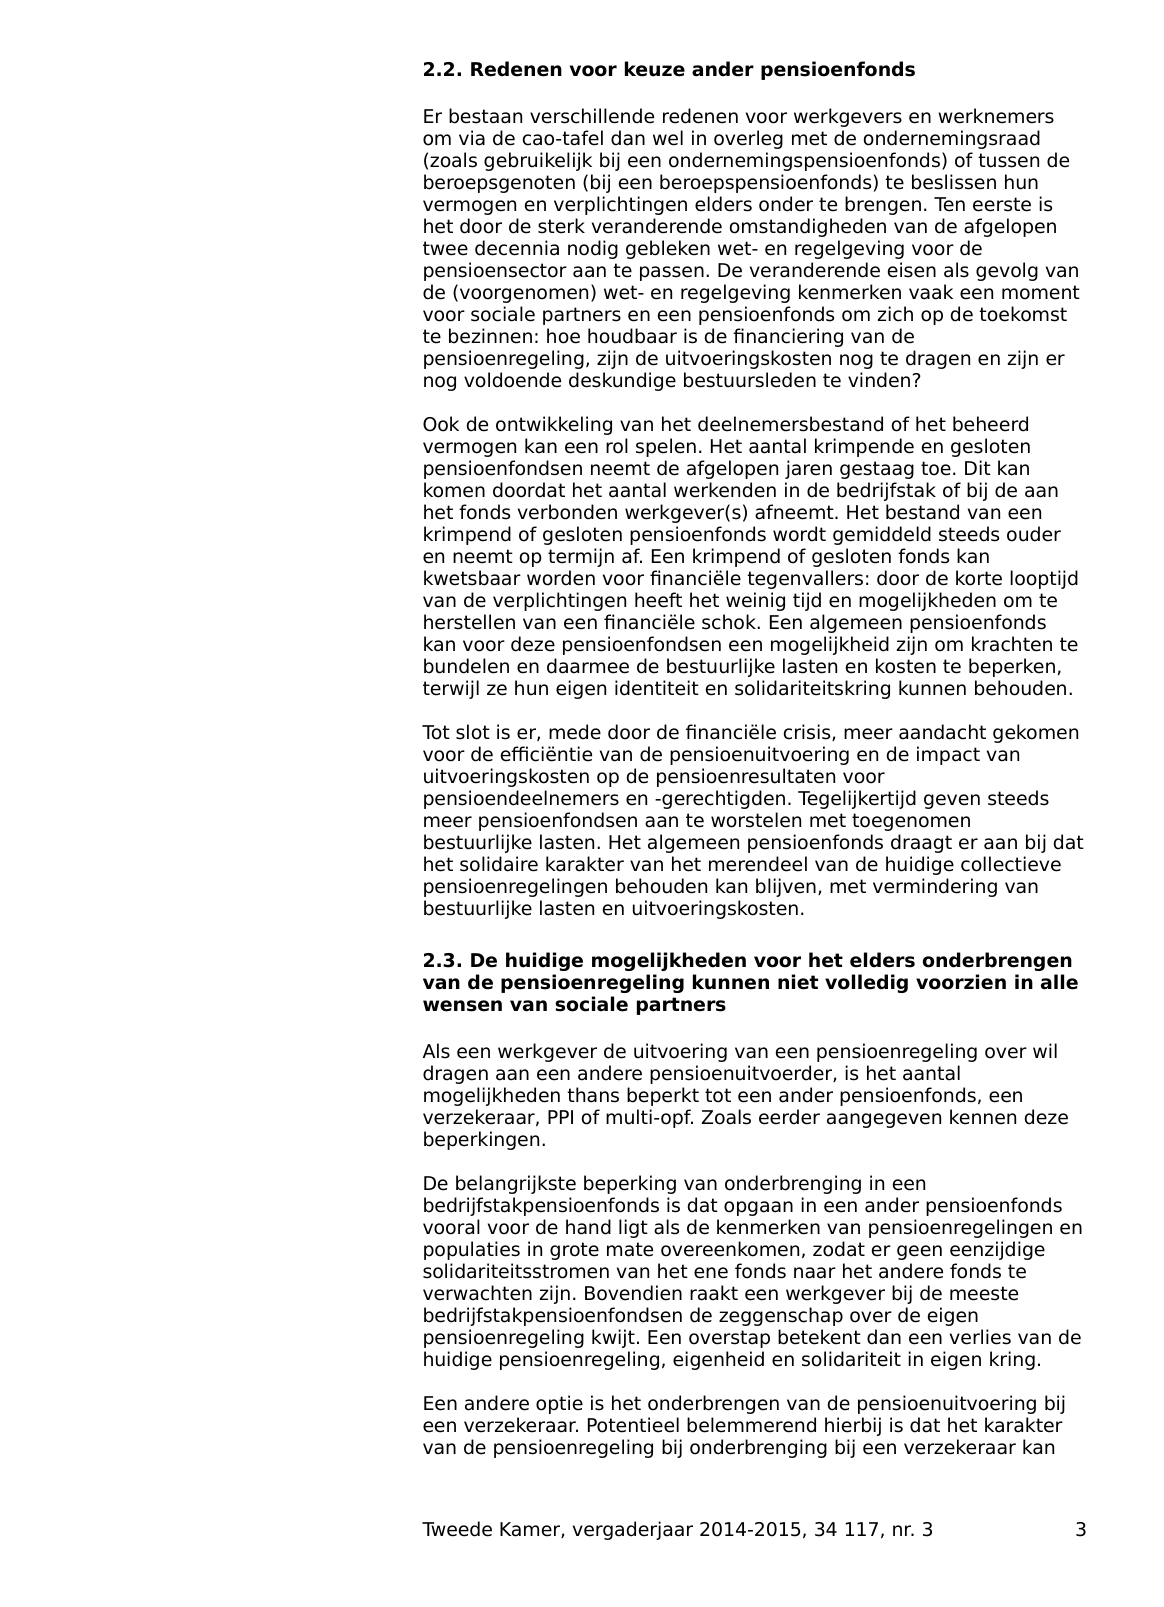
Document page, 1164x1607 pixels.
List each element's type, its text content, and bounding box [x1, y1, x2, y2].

text De belangrijkste beperking van onderbrenging in een bedrijfstakpensioenfonds is dat opgaan in een ander pensioenfonds vooral voor de hand ligt als de kenmerken van pensioenregelingen en populaties in grote mate overeenkomen, zodat er geen eenzijdige solidariteitsstromen van het ene fonds naar het andere fonds te verwachten zijn. Bovendien raakt een werkgever bij de meeste bedrijfstakpensioenfondsen de zeggenschap over de eigen pensioenregeling kwijt. Een overstap betekent dan een verlies van de huidige pensioenregeling, eigenheid en solidariteit in eigen kring. [422, 1173, 1087, 1371]
subtitle 2.2. Redenen voor keuze ander pensioenfonds [422, 59, 1087, 81]
text Als een werkgever de uitvoering van een pensioenregeling over wil dragen aan een andere pensioenuitvoerder, is het aantal mogelijkheden thans beperkt tot een ander pensioenfonds, een verzekeraar, PPI of multi-opf. Zoals eerder aangegeven kennen deze beperkingen. [422, 1041, 1087, 1151]
text Tot slot is er, mede door de financiële crisis, meer aandacht gekomen voor de efficiëntie van de pensioenuitvoering en de impact van uitvoeringskosten op de pensioenresultaten voor pensioendeelnemers en -gerechtigden. Tegelijkertijd geven steeds meer pensioenfondsen aan te worstelen met toegenomen bestuurlijke lasten. Het algemeen pensioenfonds draagt er aan bij dat het solidaire karakter van het merendeel van de huidige collectieve pensioenregelingen behouden kan blijven, met vermindering van bestuurlijke lasten en uitvoeringskosten. [422, 722, 1087, 920]
text Ook de ontwikkeling van het deelnemersbestand of het beheerd vermogen kan een rol spelen. Het aantal krimpende en gesloten pensioenfondsen neemt de afgelopen jaren gestaag toe. Dit kan komen doordat het aantal werkenden in de bedrijfstak of bij de aan het fonds verbonden werkgever(s) afneemt. Het bestand van een krimpend of gesloten pensioenfonds wordt gemiddeld steeds ouder en neemt op termijn af. Een krimpend of gesloten fonds kan kwetsbaar worden voor financiële tegenvallers: door de korte looptijd van de verplichtingen heeft het weinig tijd en mogelijkheden om te herstellen van een financiële schok. Een algemeen pensioenfonds kan voor deze pensioenfondsen een mogelijkheid zijn om krachten te bundelen en daarmee de bestuurlijke lasten en kosten te beperken, terwijl ze hun eigen identiteit en solidariteitskring kunnen behouden. [422, 414, 1087, 700]
text Er bestaan verschillende redenen voor werkgevers en werknemers om via de cao-tafel dan wel in overleg met de ondernemingsraad (zoals gebruikelijk bij een ondernemingspensioenfonds) of tussen de beroepsgenoten (bij een beroepspensioenfonds) te beslissen hun vermogen en verplichtingen elders onder te brengen. Ten eerste is het door de sterk veranderende omstandigheden van de afgelopen twee decennia nodig gebleken wet- en regelgeving voor de pensioensector aan te passen. De veranderende eisen als gevolg van de (voorgenomen) wet- en regelgeving kenmerken vaak een moment voor sociale partners en een pensioenfonds om zich op de toekomst te bezinnen: hoe houdbaar is de financiering van de pensioenregeling, zijn de uitvoeringskosten nog te dragen en zijn er nog voldoende deskundige bestuursleden te vinden? [422, 106, 1087, 392]
subtitle 2.3. De huidige mogelijkheden voor het elders onderbrengen van de pensioenregeling kunnen niet volledig voorzien in alle wensen van sociale partners [422, 950, 1087, 1016]
text Een andere optie is het onderbrengen van de pensioenuitvoering bij een verzekeraar. Potentieel belemmerend hierbij is dat het karakter van de pensioenregeling bij onderbrenging bij een verzekeraar kan [422, 1393, 1087, 1459]
